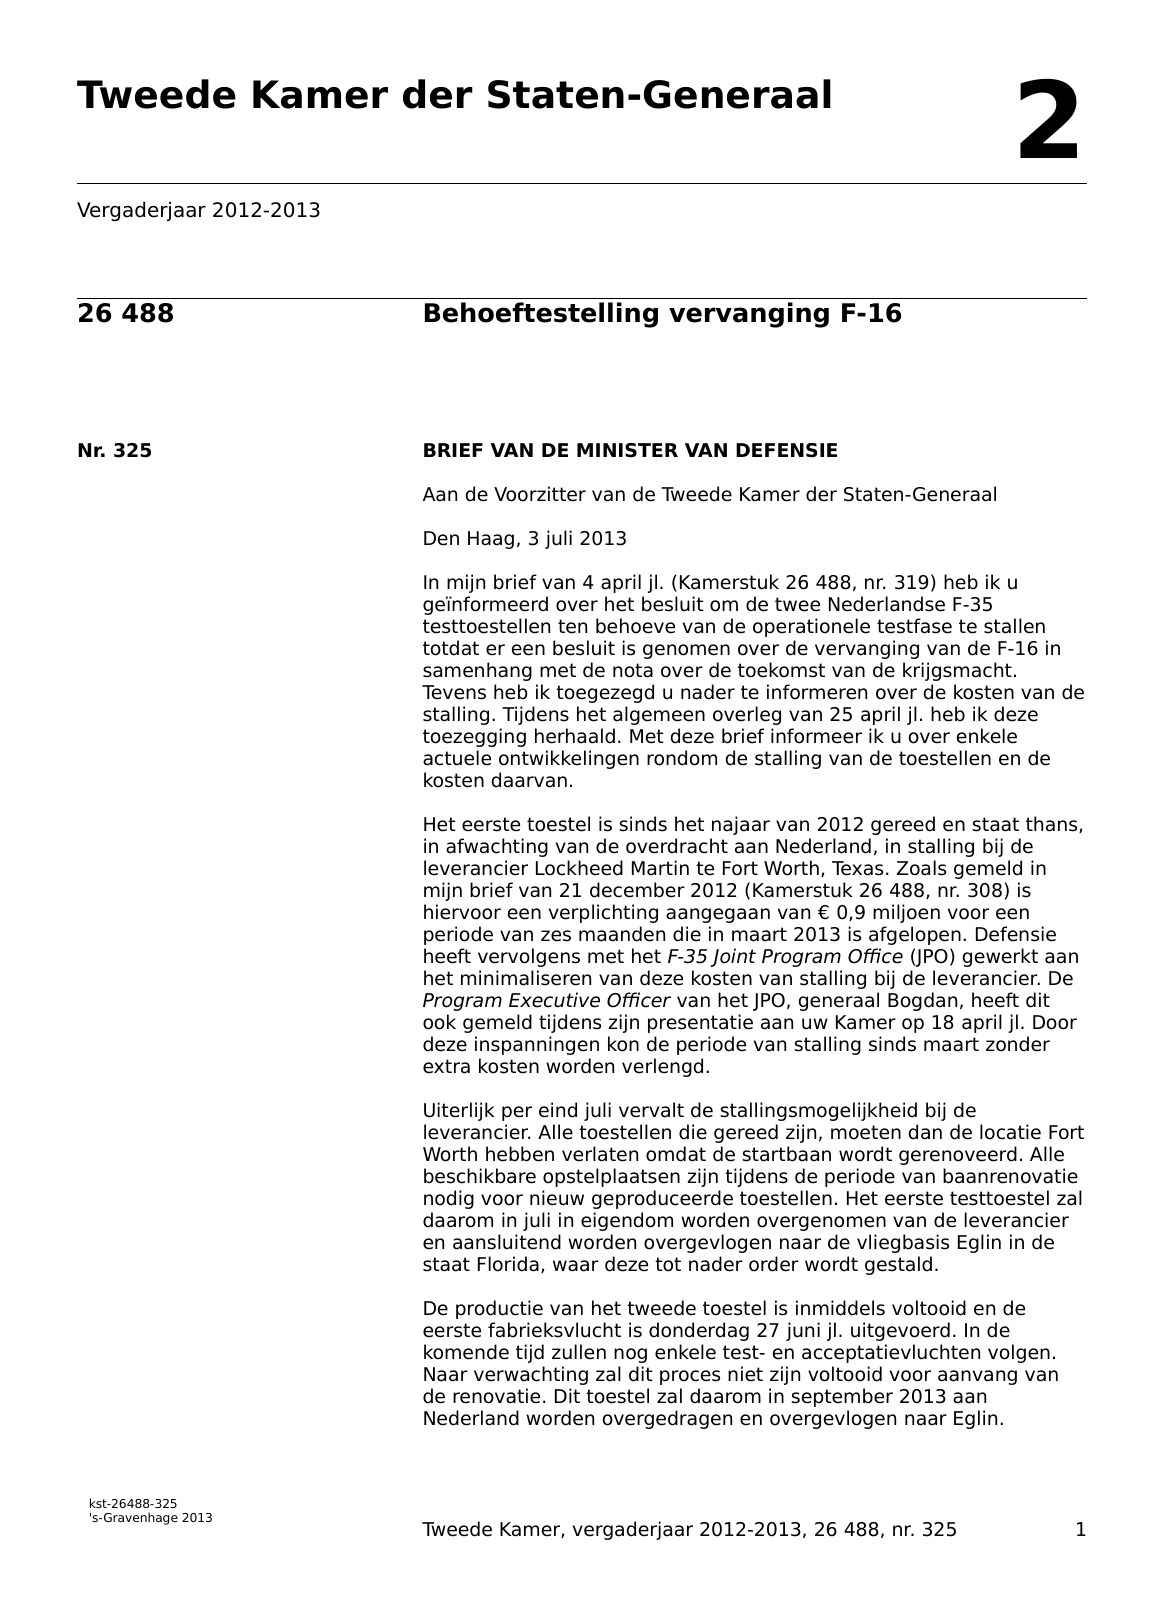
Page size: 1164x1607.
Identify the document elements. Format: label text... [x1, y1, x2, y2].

text Aan de Voorzitter van de Tweede Kamer der Staten-Generaal [422, 484, 1087, 506]
text Den Haag, 3 juli 2013 [422, 528, 1087, 550]
table_cell Vergaderjaar 2012-2013 [77, 184, 1087, 298]
table_header 2 [886, 59, 1087, 183]
text Het eerste toestel is sinds het najaar van 2012 gereed en staat thans, in afwachting van de overdracht aan Nederland, in stalling bij de leverancier Lockheed Martin te Fort Worth, Texas. Zoals gemeld in mijn brief van 21 december 2012 (Kamerstuk 26 488, nr. 308) is hiervoor een verplichting aangegaan van € 0,9 miljoen voor een periode van zes maanden die in maart 2013 is afgelopen. Defensie heeft vervolgens met het F-35 Joint Program Office (JPO) gewerkt aan het minimaliseren van deze kosten van stalling bij de leverancier. De Program Executive Officer van het JPO, generaal Bogdan, heeft dit ook gemeld tijdens zijn presentatie aan uw Kamer op 18 april jl. Door deze inspanningen kon de periode van stalling sinds maart zonder extra kosten worden verlengd. [422, 814, 1087, 1078]
table_header Tweede Kamer der Staten-Generaal [77, 59, 886, 183]
text In mijn brief van 4 april jl. (Kamerstuk 26 488, nr. 319) heb ik u geïnformeerd over het besluit om de twee Nederlandse F-35 testtoestellen ten behoeve van de operationele testfase te stallen totdat er een besluit is genomen over de vervanging van de F-16 in samenhang met de nota over de toekomst van de krijgsmacht. Tevens heb ik toegezegd u nader te informeren over de kosten van de stalling. Tijdens het algemeen overleg van 25 april jl. heb ik deze toezegging herhaald. Met deze brief informeer ik u over enkele actuele ontwikkelingen rondom de stalling van de toestellen en de kosten daarvan. [422, 572, 1087, 792]
text Uiterlijk per eind juli vervalt de stallingsmogelijkheid bij de leverancier. Alle toestellen die gereed zijn, moeten dan de locatie Fort Worth hebben verlaten omdat de startbaan wordt gerenoveerd. Alle beschikbare opstelplaatsen zijn tijdens de periode van baanrenovatie nodig voor nieuw geproduceerde toestellen. Het eerste testtoestel zal daarom in juli in eigendom worden overgenomen van de leverancier en aansluitend worden overgevlogen naar de vliegbasis Eglin in de staat Florida, waar deze tot nader order wordt gestald. [422, 1100, 1087, 1276]
subtitle 26 488 Behoeftestelling vervanging F-16 [77, 299, 1087, 329]
text kst-26488-325 [88, 1497, 323, 1511]
subtitle Nr. 325 BRIEF VAN DE MINISTER VAN DEFENSIE [77, 440, 1087, 462]
text 's-Gravenhage 2013 [88, 1511, 323, 1525]
text De productie van het tweede toestel is inmiddels voltooid en de eerste fabrieksvlucht is donderdag 27 juni jl. uitgevoerd. In de komende tijd zullen nog enkele test- en acceptatievluchten volgen. Naar verwachting zal dit proces niet zijn voltooid voor aanvang van de renovatie. Dit toestel zal daarom in september 2013 aan Nederland worden overgedragen en overgevlogen naar Eglin. [422, 1298, 1087, 1430]
